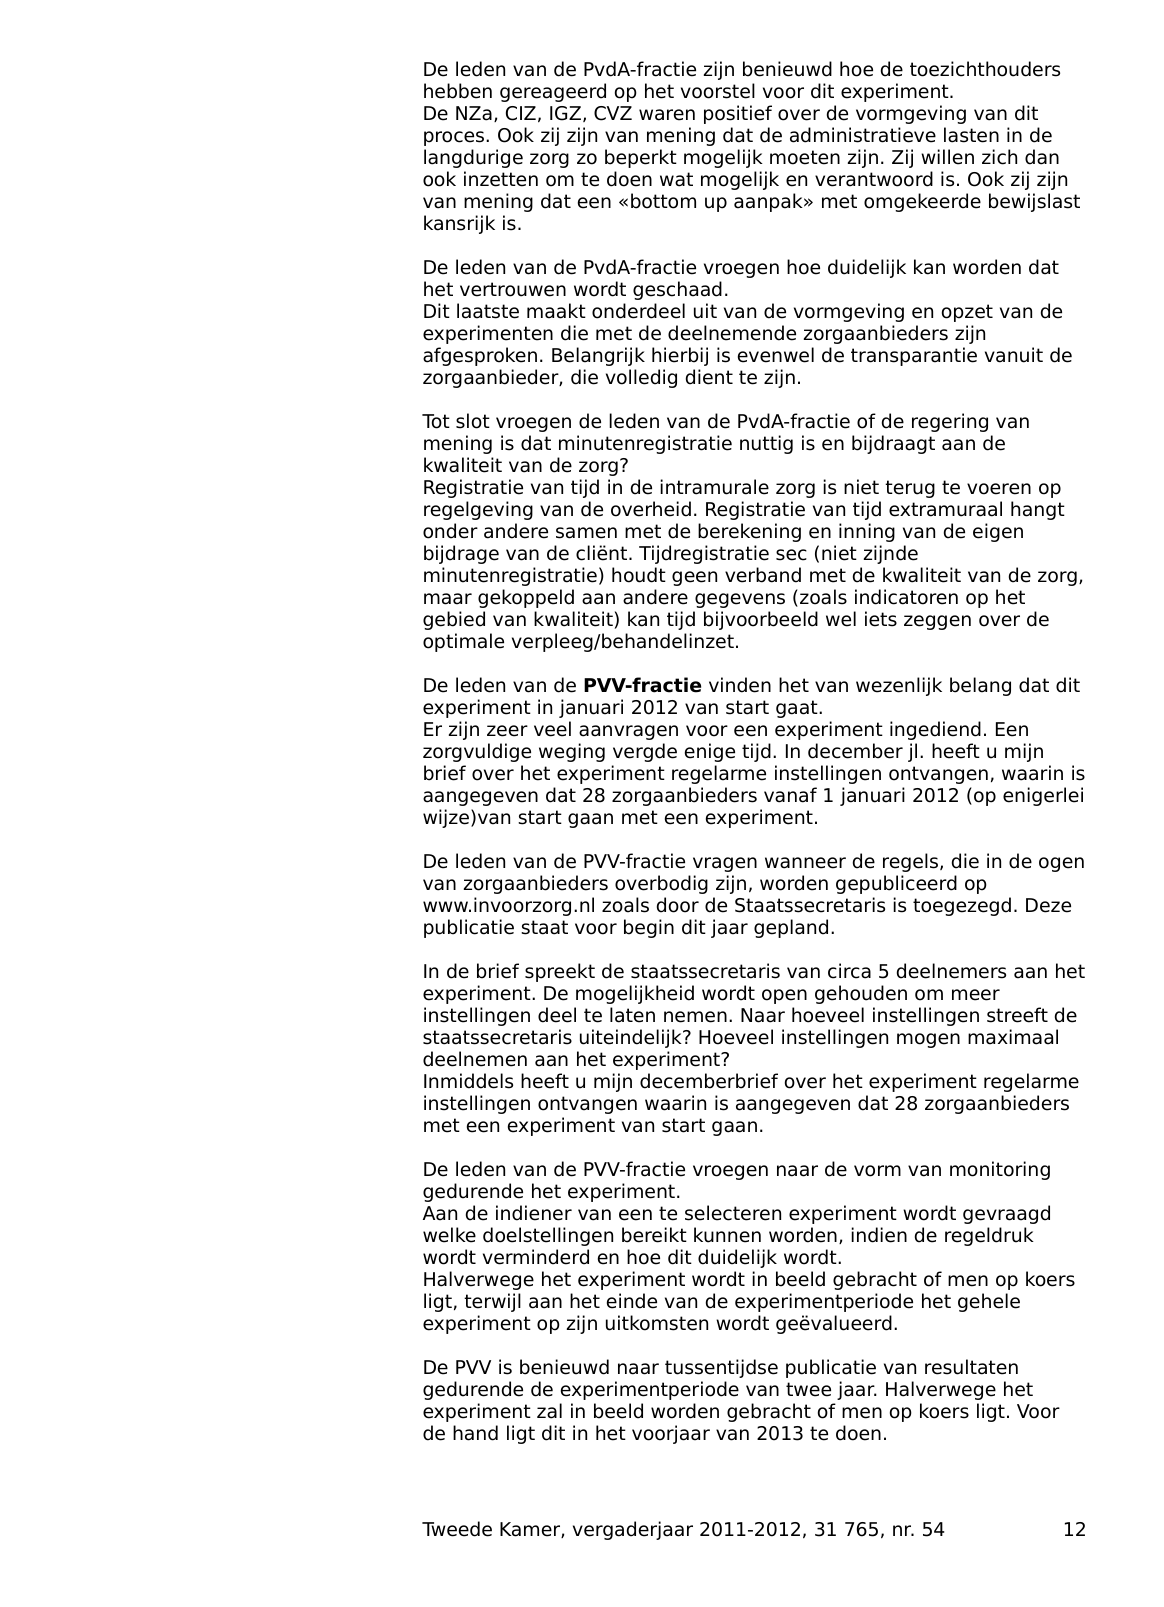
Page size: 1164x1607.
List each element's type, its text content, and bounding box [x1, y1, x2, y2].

text De leden van de PVV-fractie vroegen naar de vorm van monitoring gedurende het experiment. [422, 1159, 1087, 1203]
text De leden van de PvdA-fractie zijn benieuwd hoe de toezichthouders hebben gereageerd op het voorstel voor dit experiment. [422, 59, 1087, 103]
text Halverwege het experiment wordt in beeld gebracht of men op koers ligt, terwijl aan het einde van de experimentperiode het gehele experiment op zijn uitkomsten wordt geëvalueerd. [422, 1269, 1087, 1335]
text Aan de indiener van een te selecteren experiment wordt gevraagd welke doelstellingen bereikt kunnen worden, indien de regeldruk wordt verminderd en hoe dit duidelijk wordt. [422, 1203, 1087, 1269]
text De PVV is benieuwd naar tussentijdse publicatie van resultaten gedurende de experimentperiode van twee jaar. Halverwege het experiment zal in beeld worden gebracht of men op koers ligt. Voor de hand ligt dit in het voorjaar van 2013 te doen. [422, 1357, 1087, 1445]
text Registratie van tijd in de intramurale zorg is niet terug te voeren op regelgeving van de overheid. Registratie van tijd extramuraal hangt onder andere samen met de berekening en inning van de eigen bijdrage van de cliënt. Tijdregistratie sec (niet zijnde minutenregistratie) houdt geen verband met de kwaliteit van de zorg, maar gekoppeld aan andere gegevens (zoals indicatoren op het gebied van kwaliteit) kan tijd bijvoorbeeld wel iets zeggen over de optimale verpleeg/behandelinzet. [422, 477, 1087, 653]
text Tot slot vroegen de leden van de PvdA-fractie of de regering van mening is dat minutenregistratie nuttig is en bijdraagt aan de kwaliteit van de zorg? [422, 411, 1087, 477]
text De leden van de PVV-fractie vragen wanneer de regels, die in de ogen van zorgaanbieders overbodig zijn, worden gepubliceerd op www.invoorzorg.nl zoals door de Staatssecretaris is toegezegd. Deze publicatie staat voor begin dit jaar gepland. [422, 851, 1087, 939]
text Dit laatste maakt onderdeel uit van de vormgeving en opzet van de experimenten die met de deelnemende zorgaanbieders zijn afgesproken. Belangrijk hierbij is evenwel de transparantie vanuit de zorgaanbieder, die volledig dient te zijn. [422, 301, 1087, 389]
text In de brief spreekt de staatssecretaris van circa 5 deelnemers aan het experiment. De mogelijkheid wordt open gehouden om meer instellingen deel te laten nemen. Naar hoeveel instellingen streeft de staatssecretaris uiteindelijk? Hoeveel instellingen mogen maximaal deelnemen aan het experiment? [422, 961, 1087, 1071]
text Er zijn zeer veel aanvragen voor een experiment ingediend. Een zorgvuldige weging vergde enige tijd. In december jl. heeft u mijn brief over het experiment regelarme instellingen ontvangen, waarin is aangegeven dat 28 zorgaanbieders vanaf 1 januari 2012 (op enigerlei wijze)van start gaan met een experiment. [422, 719, 1087, 829]
text Inmiddels heeft u mijn decemberbrief over het experiment regelarme instellingen ontvangen waarin is aangegeven dat 28 zorgaanbieders met een experiment van start gaan. [422, 1071, 1087, 1137]
text De leden van de PVV-fractie vinden het van wezenlijk belang dat dit experiment in januari 2012 van start gaat. [422, 675, 1087, 719]
text De leden van de PvdA-fractie vroegen hoe duidelijk kan worden dat het vertrouwen wordt geschaad. [422, 257, 1087, 301]
text De NZa, CIZ, IGZ, CVZ waren positief over de vormgeving van dit proces. Ook zij zijn van mening dat de administratieve lasten in de langdurige zorg zo beperkt mogelijk moeten zijn. Zij willen zich dan ook inzetten om te doen wat mogelijk en verantwoord is. Ook zij zijn van mening dat een «bottom up aanpak» met omgekeerde bewijslast kansrijk is. [422, 103, 1087, 235]
